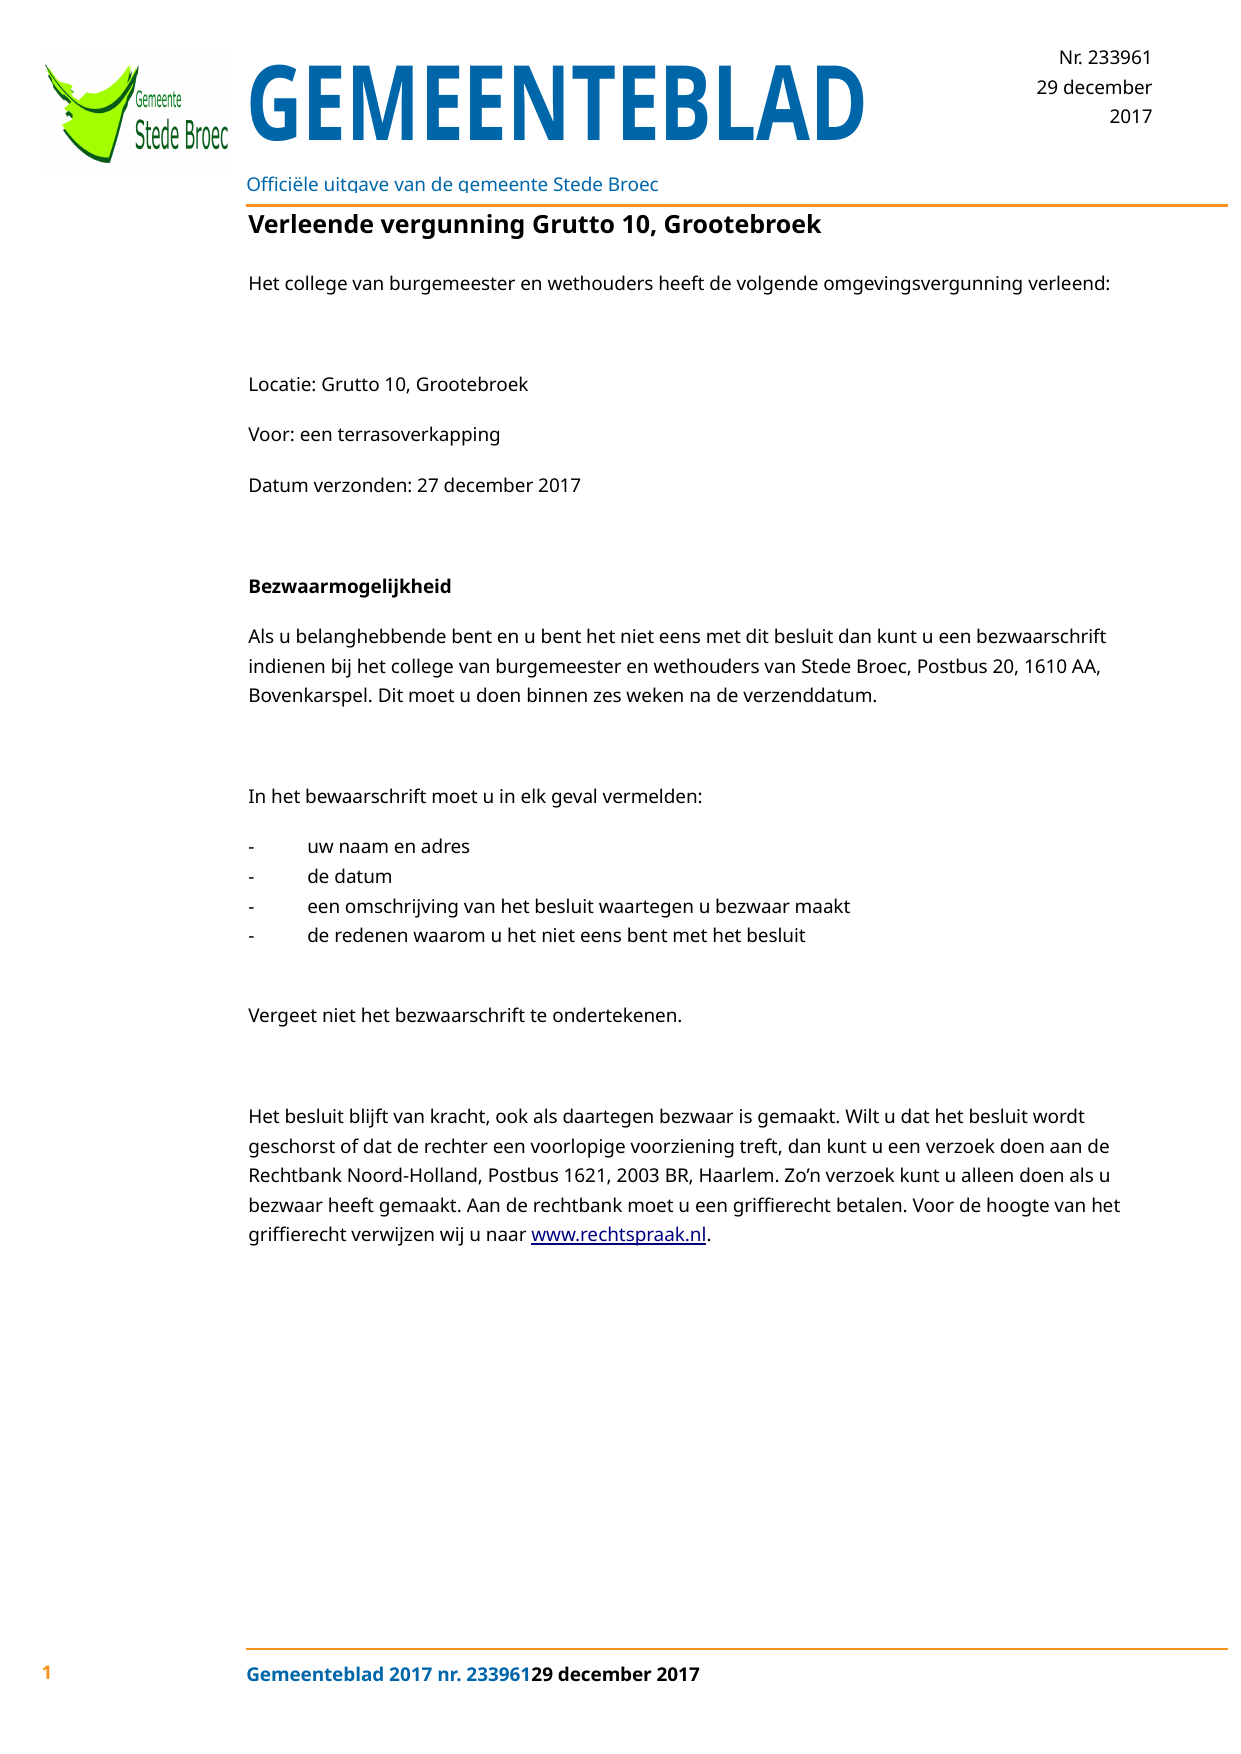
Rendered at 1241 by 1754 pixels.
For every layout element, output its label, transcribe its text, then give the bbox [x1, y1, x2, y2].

text Voor: een terrasoverkapping [248, 422, 1152, 447]
text Als u belanghebbende bent en u bent het niet eens met dit besluit dan kunt u een bezwaarschrift indienen bij het college van burgemeester en wethouders van Stede Broec, Postbus 20, 1610 AA, Bovenkarspel. Dit moet u doen binnen zes weken na de verzenddatum. [248, 623, 1152, 708]
text Datum verzonden: 27 december 2017 [248, 472, 1152, 498]
picture [41, 47, 231, 172]
text Vergeet niet het bezwaarschrift te ondertekenen. [248, 1002, 1152, 1028]
text Locatie: Grutto 10, Grootebroek [248, 371, 1152, 397]
text Verleende vergunning Grutto 10, Grootebroek [248, 207, 1152, 241]
list uw naam en adres [248, 834, 1152, 859]
list een omschrijving van het besluit waartegen u bezwaar maakt [248, 893, 1152, 918]
text Het college van burgemeester en wethouders heeft de volgende omgevingsvergunning verleend: [248, 270, 1152, 296]
list de datum [248, 863, 1152, 889]
list de redenen waarom u het niet eens bent met het besluit [248, 922, 1152, 948]
text Bezwaarmogelijkheid [248, 573, 1152, 598]
text Het besluit blijft van kracht, ook als daartegen bezwaar is gemaakt. Wilt u dat het besluit wordt geschorst of dat de rechter een voorlopige voorziening treft, dan kunt u een verzoek doen aan de Rechtbank Noord-Holland, Postbus 1621, 2003 BR, Haarlem. Zo’n verzoek kunt u alleen doen als u bezwaar heeft gemaakt. Aan de rechtbank moet u een griffierecht betalen. Voor de hoogte van het griffierecht verwijzen wij u naar www.rechtspraak.nl. [248, 1103, 1152, 1247]
text In het bewaarschrift moet u in elk geval vermelden: [248, 783, 1152, 809]
